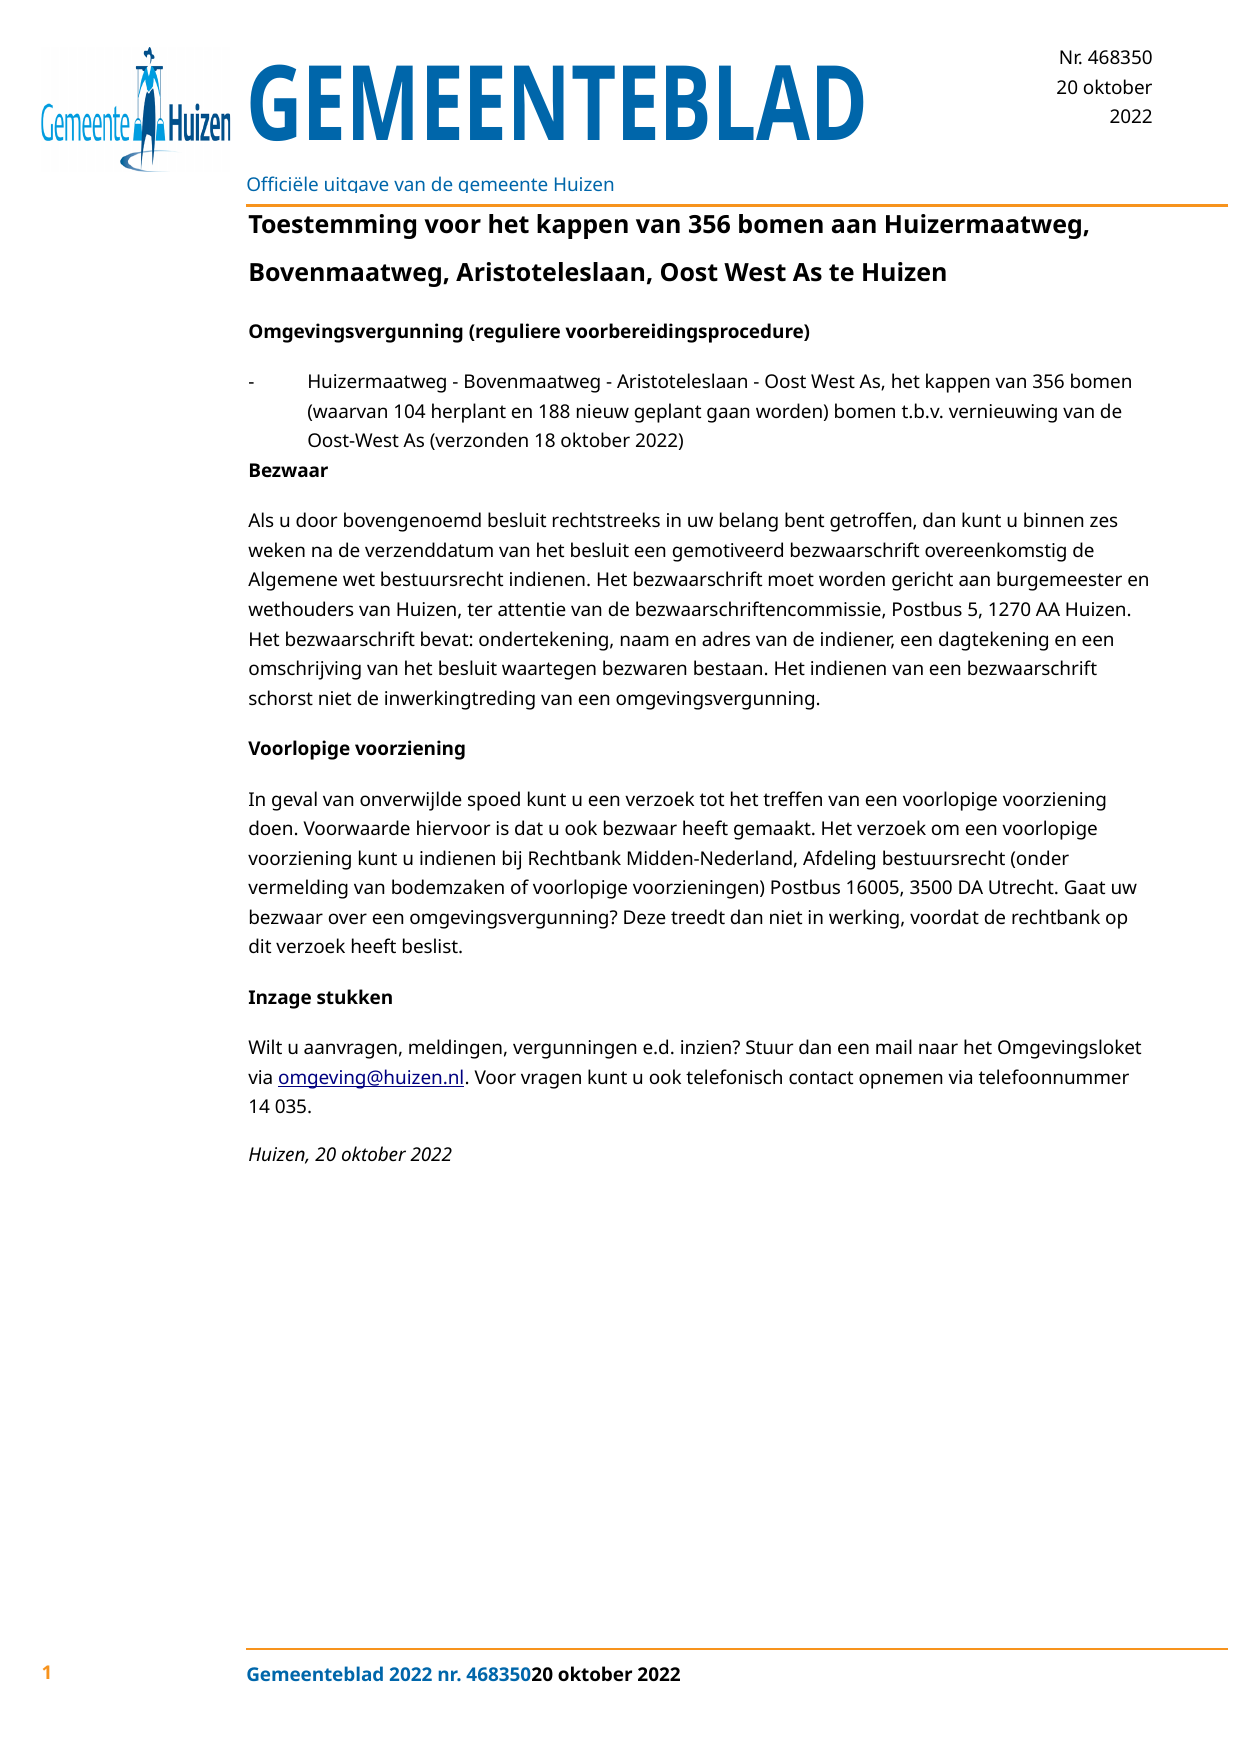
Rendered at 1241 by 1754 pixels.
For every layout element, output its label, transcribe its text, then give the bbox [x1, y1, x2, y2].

text Toestemming voor het kappen van 356 bomen aan Huizermaatweg, Bovenmaatweg, Aristoteleslaan, Oost West As te Huizen [248, 207, 1152, 288]
text In geval van onverwijlde spoed kunt u een verzoek tot het treffen van een voorlopige voorziening doen. Voorwaarde hiervoor is dat u ook bezwaar heeft gemaakt. Het verzoek om een voorlopige voorziening kunt u indienen bij Rechtbank Midden-Nederland, Afdeling bestuursrecht (onder vermelding van bodemzaken of voorlopige voorzieningen) Postbus 16005, 3500 DA Utrecht. Gaat uw bezwaar over een omgevingsvergunning? Deze treedt dan niet in werking, voordat de rechtbank op dit verzoek heeft beslist. [248, 786, 1152, 959]
text Inzage stukken [248, 984, 1152, 1010]
picture [41, 47, 231, 172]
text Bezwaar [248, 457, 1152, 483]
text Wilt u aanvragen, meldingen, vergunningen e.d. inzien? Stuur dan een mail naar het Omgevingsloket via omgeving@huizen.nl. Voor vragen kunt u ook telefonisch contact opnemen via telefoonnummer 14 035. [248, 1034, 1152, 1119]
text Voorlopige voorziening [248, 735, 1152, 761]
text Huizen, 20 oktober 2022 [248, 1142, 1152, 1167]
text Omgevingsvergunning (reguliere voorbereidingsprocedure) [248, 318, 1152, 344]
list Huizermaatweg - Bovenmaatweg - Aristoteleslaan - Oost West As, het kappen van 356 bomen (waarvan 104 herplant en 188 nieuw geplant gaan worden) bomen t.b.v. vernieuwing van de Oost-West As (verzonden 18 oktober 2022) [248, 368, 1152, 453]
text Als u door bovengenoemd besluit rechtstreeks in uw belang bent getroffen, dan kunt u binnen zes weken na de verzenddatum van het besluit een gemotiveerd bezwaarschrift overeenkomstig de Algemene wet bestuursrecht indienen. Het bezwaarschrift moet worden gericht aan burgemeester en wethouders van Huizen, ter attentie van de bezwaarschriftencommissie, Postbus 5, 1270 AA Huizen. Het bezwaarschrift bevat: ondertekening, naam en adres van de indiener, een dagtekening en een omschrijving van het besluit waartegen bezwaren bestaan. Het indienen van een bezwaarschrift schorst niet de inwerkingtreding van een omgevingsvergunning. [248, 507, 1152, 711]
